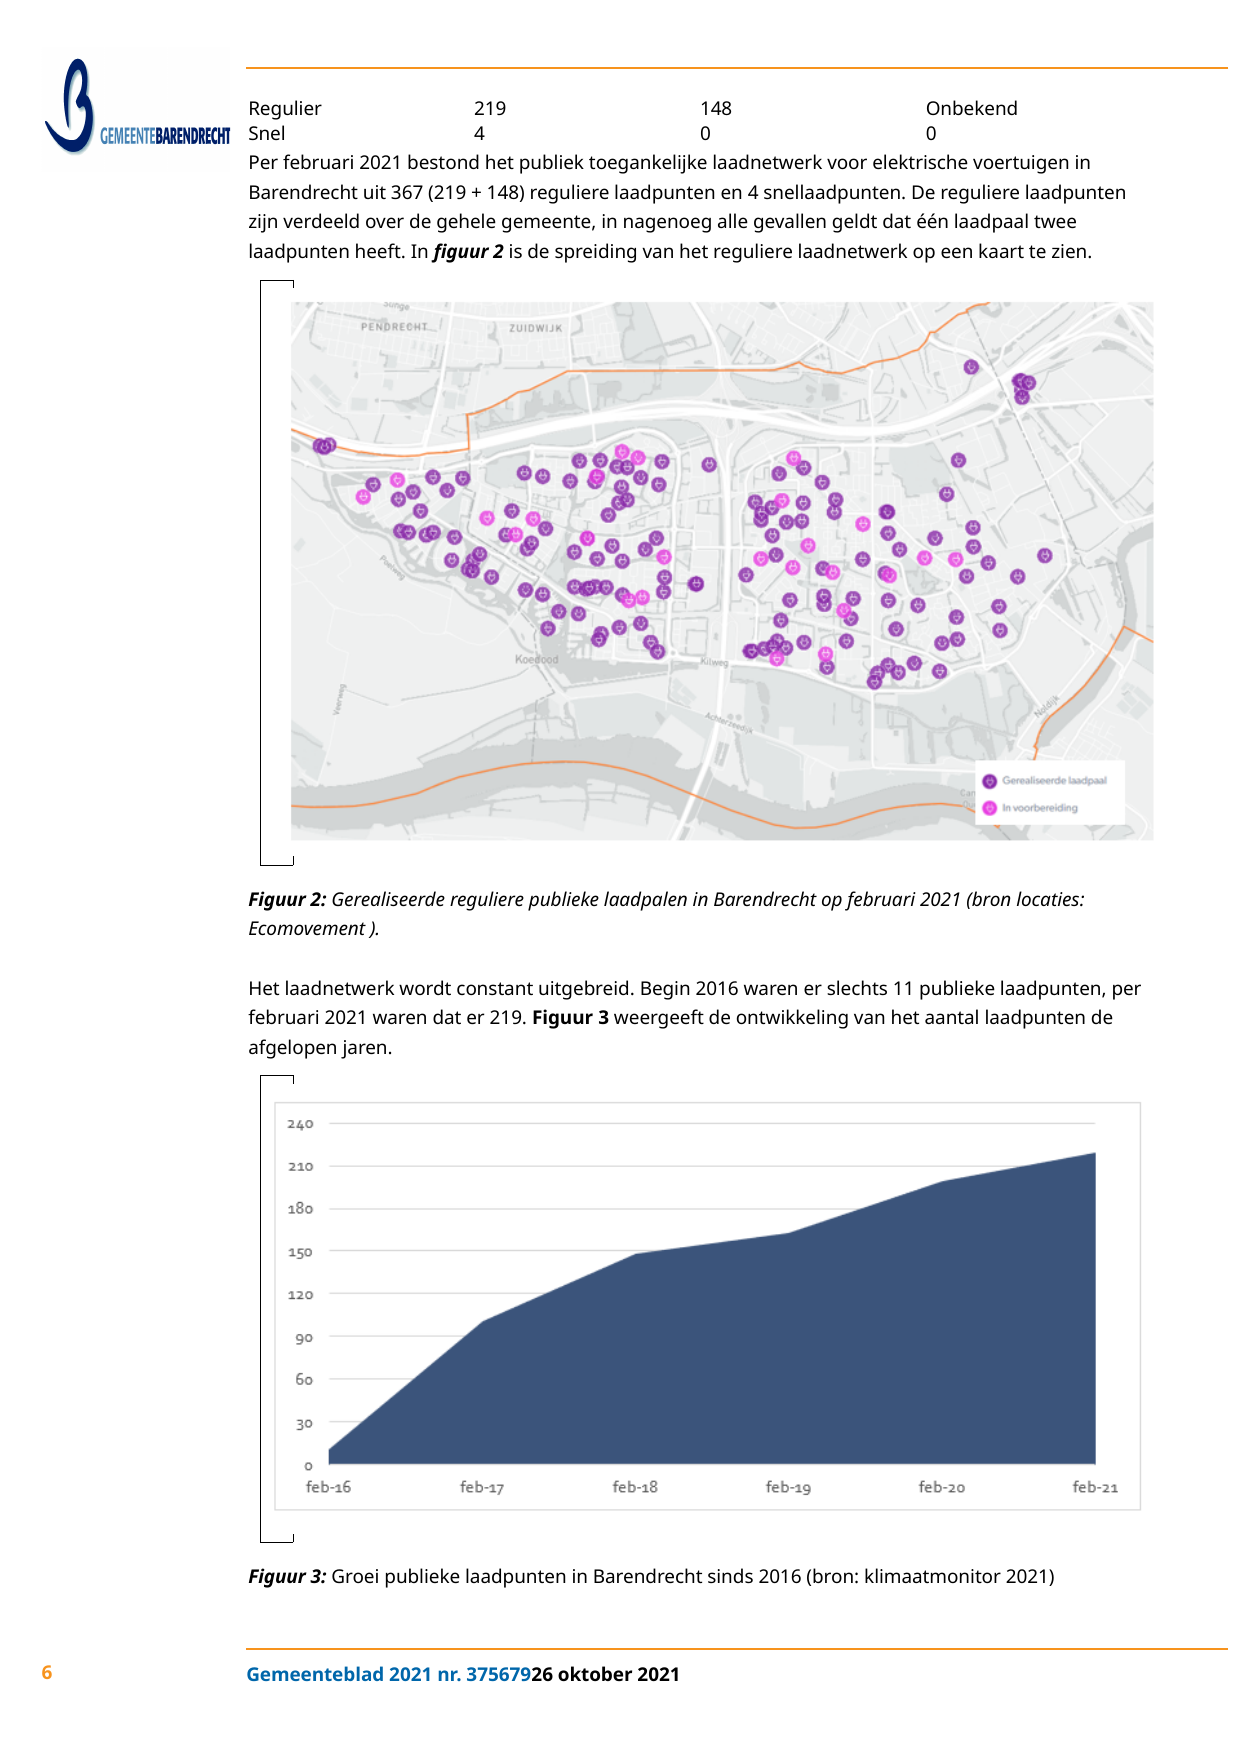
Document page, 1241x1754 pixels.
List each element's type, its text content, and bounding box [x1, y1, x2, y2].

table_cell 219 [474, 95, 700, 121]
table_cell 148 [700, 95, 926, 121]
picture [268, 1084, 1149, 1534]
table_cell Onbekend [926, 95, 1152, 121]
text Per februari 2021 bestond het publiek toegankelijke laadnetwerk voor elektrische voertuigen in Barendrecht uit 367 (219 + 148) reguliere laadpunten en 4 snellaadpunten. De reguliere laadpunten zijn verdeeld over de gehele gemeente, in nagenoeg alle gevallen geldt dat één laadpaal twee laadpunten heeft. In figuur 2 is de spreiding van het reguliere laadnetwerk op een kaart te zien. [248, 149, 1152, 264]
table_cell 0 [700, 121, 926, 146]
text Het laadnetwerk wordt constant uitgebreid. Begin 2016 waren er slechts 11 publieke laadpunten, per februari 2021 waren dat er 219. Figuur 3 weergeeft de ontwikkeling van het aantal laadpunten de afgelopen jaren. [248, 975, 1152, 1060]
picture [41, 47, 231, 172]
picture [268, 288, 1173, 856]
table_cell 4 [474, 121, 700, 146]
table_cell Snel [248, 121, 474, 146]
table_cell Regulier [248, 95, 474, 121]
text Figuur 3: Groei publieke laadpunten in Barendrecht sinds 2016 (bron: klimaatmonitor 2021) [248, 1563, 1152, 1589]
text Figuur 2: Gerealiseerde reguliere publieke laadpalen in Barendrecht op februari 2021 (bron locaties: Ecomovement ). [248, 886, 1152, 941]
table_cell 0 [926, 121, 1152, 146]
